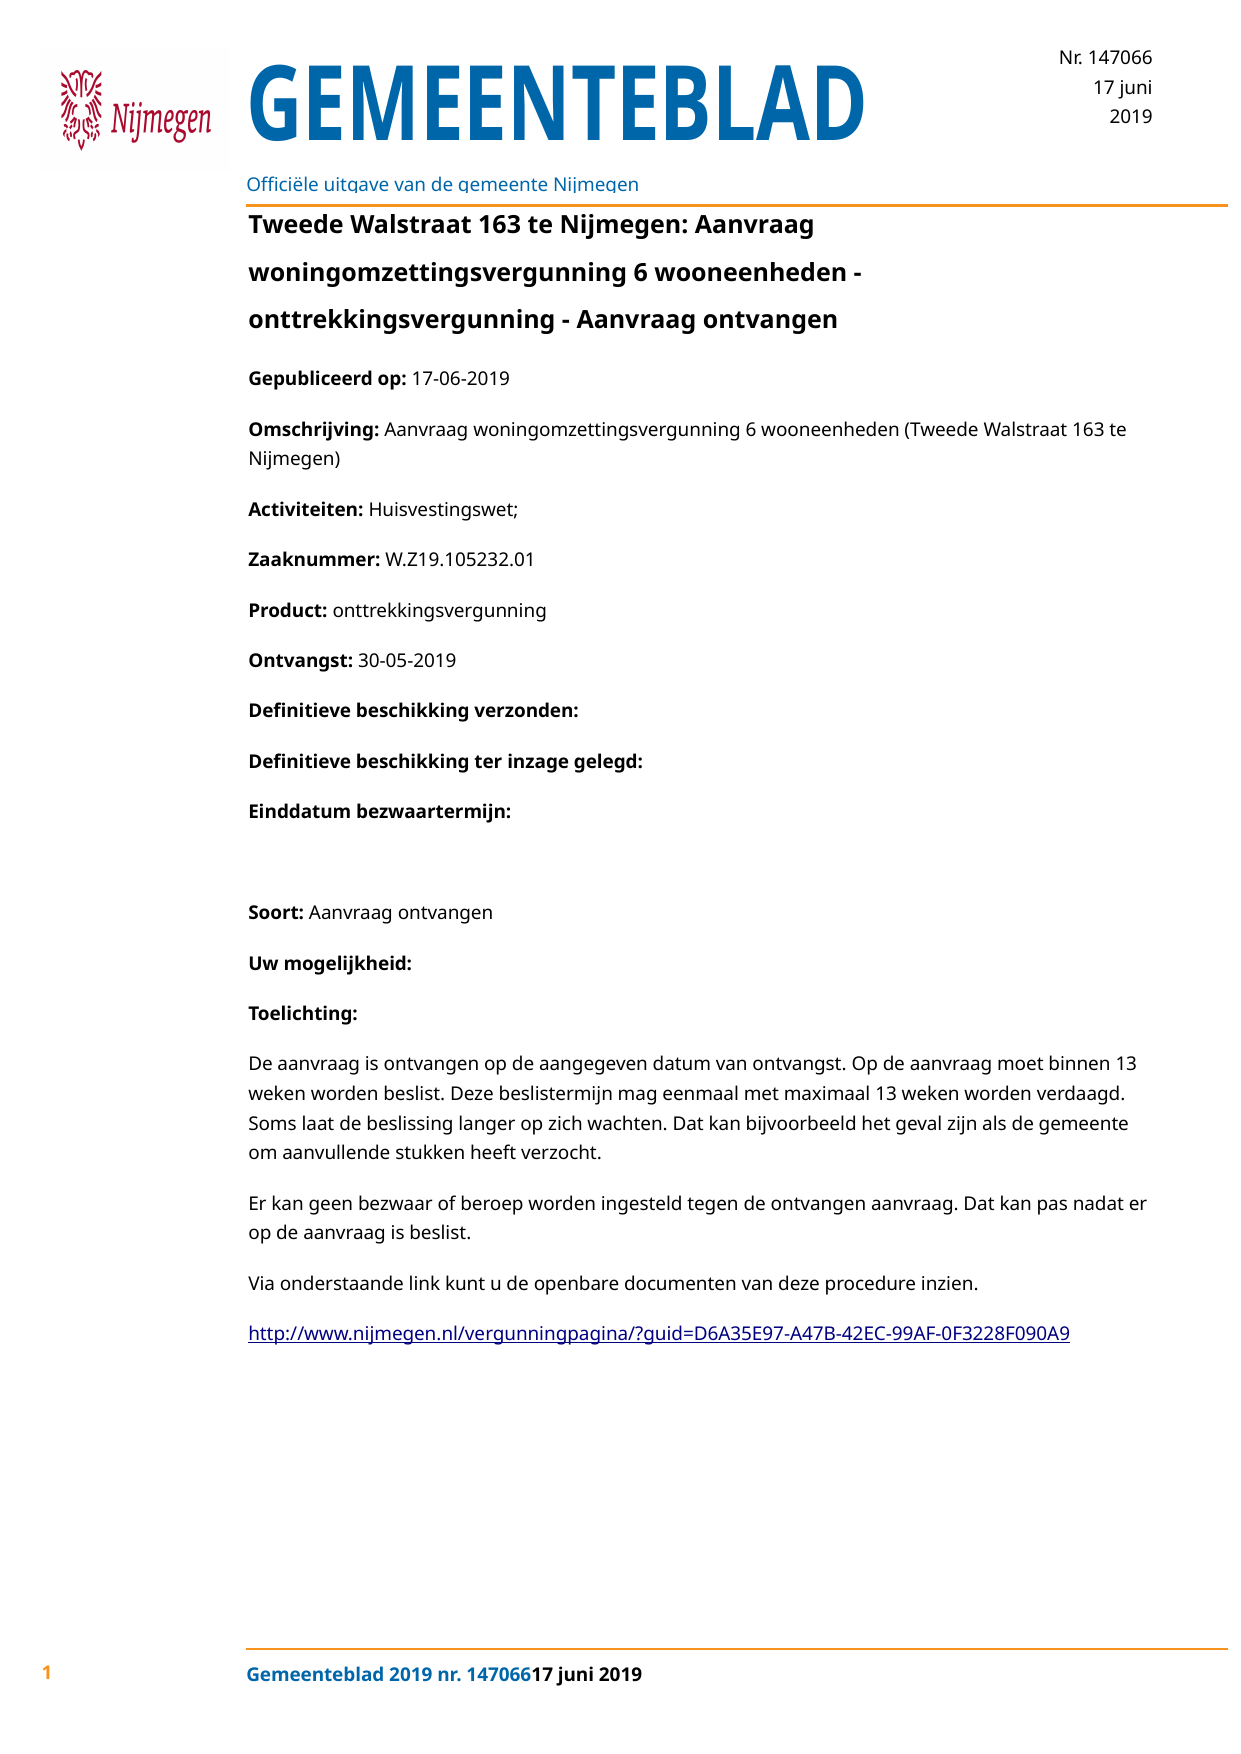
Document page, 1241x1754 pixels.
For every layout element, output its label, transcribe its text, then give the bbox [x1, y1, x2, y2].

text Activiteiten: Huisvestingswet; [248, 496, 1152, 522]
text Toelichting: [248, 1000, 1152, 1026]
text Tweede Walstraat 163 te Nijmegen: Aanvraag woningomzettingsvergunning 6 wooneenheden - onttrekkingsvergunning - Aanvraag ontvangen [248, 207, 1152, 336]
text Via onderstaande link kunt u de openbare documenten van deze procedure inzien. [248, 1270, 1152, 1295]
text Ontvangst: 30-05-2019 [248, 647, 1152, 673]
text Omschrijving: Aanvraag woningomzettingsvergunning 6 wooneenheden (Tweede Walstraat 163 te Nijmegen) [248, 416, 1152, 471]
text Gepubliceerd op: 17-06-2019 [248, 366, 1152, 391]
picture [41, 47, 231, 172]
text Einddatum bezwaartermijn: [248, 798, 1152, 824]
text Definitieve beschikking ter inzage gelegd: [248, 748, 1152, 774]
text Product: onttrekkingsvergunning [248, 597, 1152, 622]
text Definitieve beschikking verzonden: [248, 698, 1152, 723]
text De aanvraag is ontvangen op de aangegeven datum van ontvangst. Op de aanvraag moet binnen 13 weken worden beslist. Deze beslistermijn mag eenmaal met maximaal 13 weken worden verdaagd. Soms laat de beslissing langer op zich wachten. Dat kan bijvoorbeeld het geval zijn als de gemeente om aanvullende stukken heeft verzocht. [248, 1051, 1152, 1165]
text http://www.nijmegen.nl/vergunningpagina/?guid=D6A35E97-A47B-42EC-99AF-0F3228F090A9 [248, 1320, 1152, 1346]
text Zaaknummer: W.Z19.105232.01 [248, 546, 1152, 572]
text Er kan geen bezwaar of beroep worden ingesteld tegen de ontvangen aanvraag. Dat kan pas nadat er op de aanvraag is beslist. [248, 1190, 1152, 1245]
text Soort: Aanvraag ontvangen [248, 899, 1152, 925]
text Uw mogelijkheid: [248, 950, 1152, 975]
